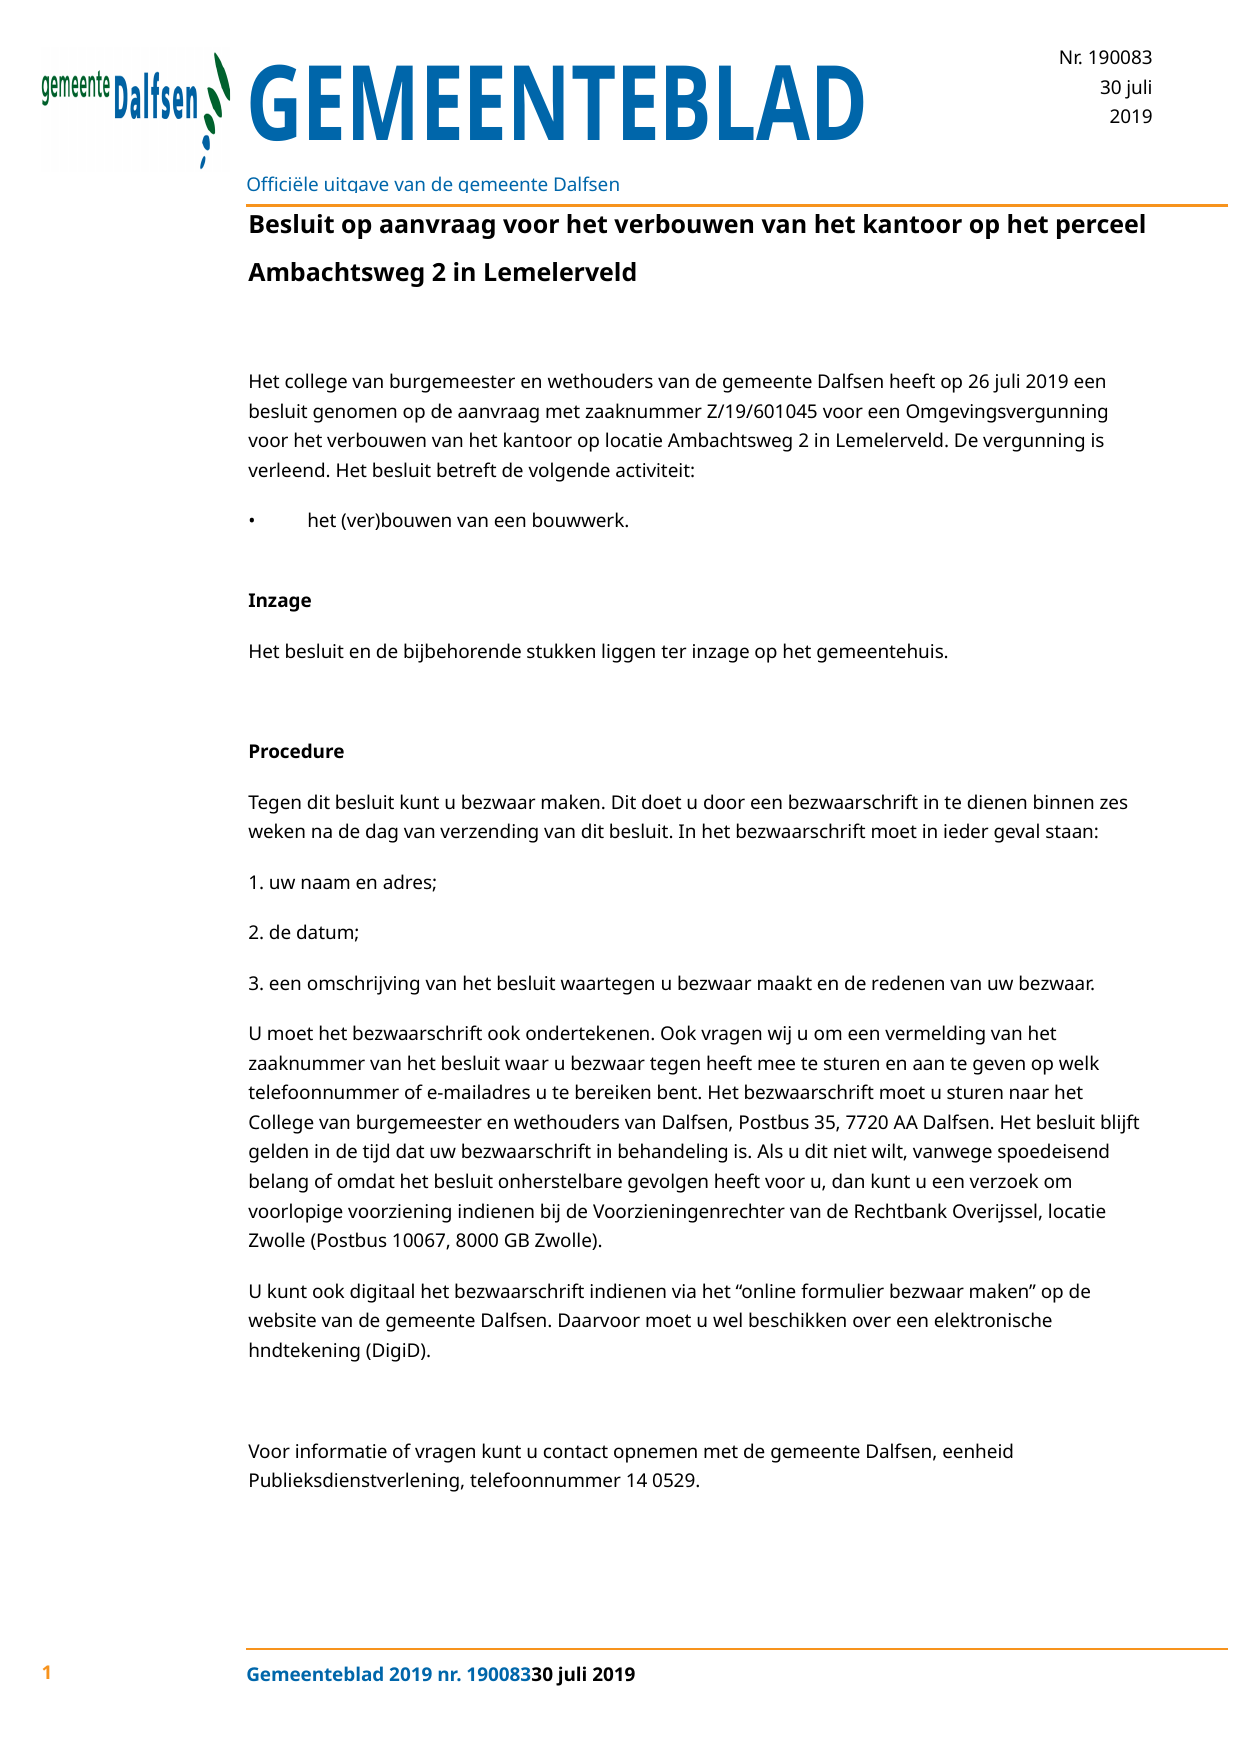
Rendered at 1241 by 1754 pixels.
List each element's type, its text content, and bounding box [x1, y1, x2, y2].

text U moet het bezwaarschrift ook ondertekenen. Ook vragen wij u om een vermelding van het zaaknummer van het besluit waar u bezwaar tegen heeft mee te sturen en aan te geven op welk telefoonnummer of e-mailadres u te bereiken bent. Het bezwaarschrift moet u sturen naar het College van burgemeester en wethouders van Dalfsen, Postbus 35, 7720 AA Dalfsen. Het besluit blijft gelden in de tijd dat uw bezwaarschrift in behandeling is. Als u dit niet wilt, vanwege spoedeisend belang of omdat het besluit onherstelbare gevolgen heeft voor u, dan kunt u een verzoek om voorlopige voorziening indienen bij de Voorzieningenrechter van de Rechtbank Overijssel, locatie Zwolle (Postbus 10067, 8000 GB Zwolle). [248, 1020, 1152, 1253]
text Besluit op aanvraag voor het verbouwen van het kantoor op het perceel Ambachtsweg 2 in Lemelerveld [248, 207, 1152, 288]
text Het besluit en de bijbehorende stukken liggen ter inzage op het gemeentehuis. [248, 638, 1152, 664]
text 2. de datum; [248, 919, 1152, 945]
text Tegen dit besluit kunt u bezwaar maken. Dit doet u door een bezwaarschrift in te dienen binnen zes weken na de dag van verzending van dit besluit. In het bezwaarschrift moet in ieder geval staan: [248, 789, 1152, 844]
text 3. een omschrijving van het besluit waartegen u bezwaar maakt en de redenen van uw bezwaar. [248, 970, 1152, 996]
picture [41, 47, 231, 172]
list het (ver)bouwen van een bouwwerk. [248, 507, 1152, 533]
text Inzage [248, 587, 1152, 613]
text Procedure [248, 739, 1152, 764]
text U kunt ook digitaal het bezwaarschrift indienen via het “online formulier bezwaar maken” op de website van de gemeente Dalfsen. Daarvoor moet u wel beschikken over een elektronische hndtekening (DigiD). [248, 1278, 1152, 1363]
text 1. uw naam en adres; [248, 869, 1152, 895]
text Voor informatie of vragen kunt u contact opnemen met de gemeente Dalfsen, eenheid Publieksdienstverlening, telefoonnummer 14 0529. [248, 1438, 1152, 1493]
text Het college van burgemeester en wethouders van de gemeente Dalfsen heeft op 26 juli 2019 een besluit genomen op de aanvraag met zaaknummer Z/19/601045 voor een Omgevingsvergunning voor het verbouwen van het kantoor op locatie Ambachtsweg 2 in Lemelerveld. De vergunning is verleend. Het besluit betreft de volgende activiteit: [248, 368, 1152, 483]
